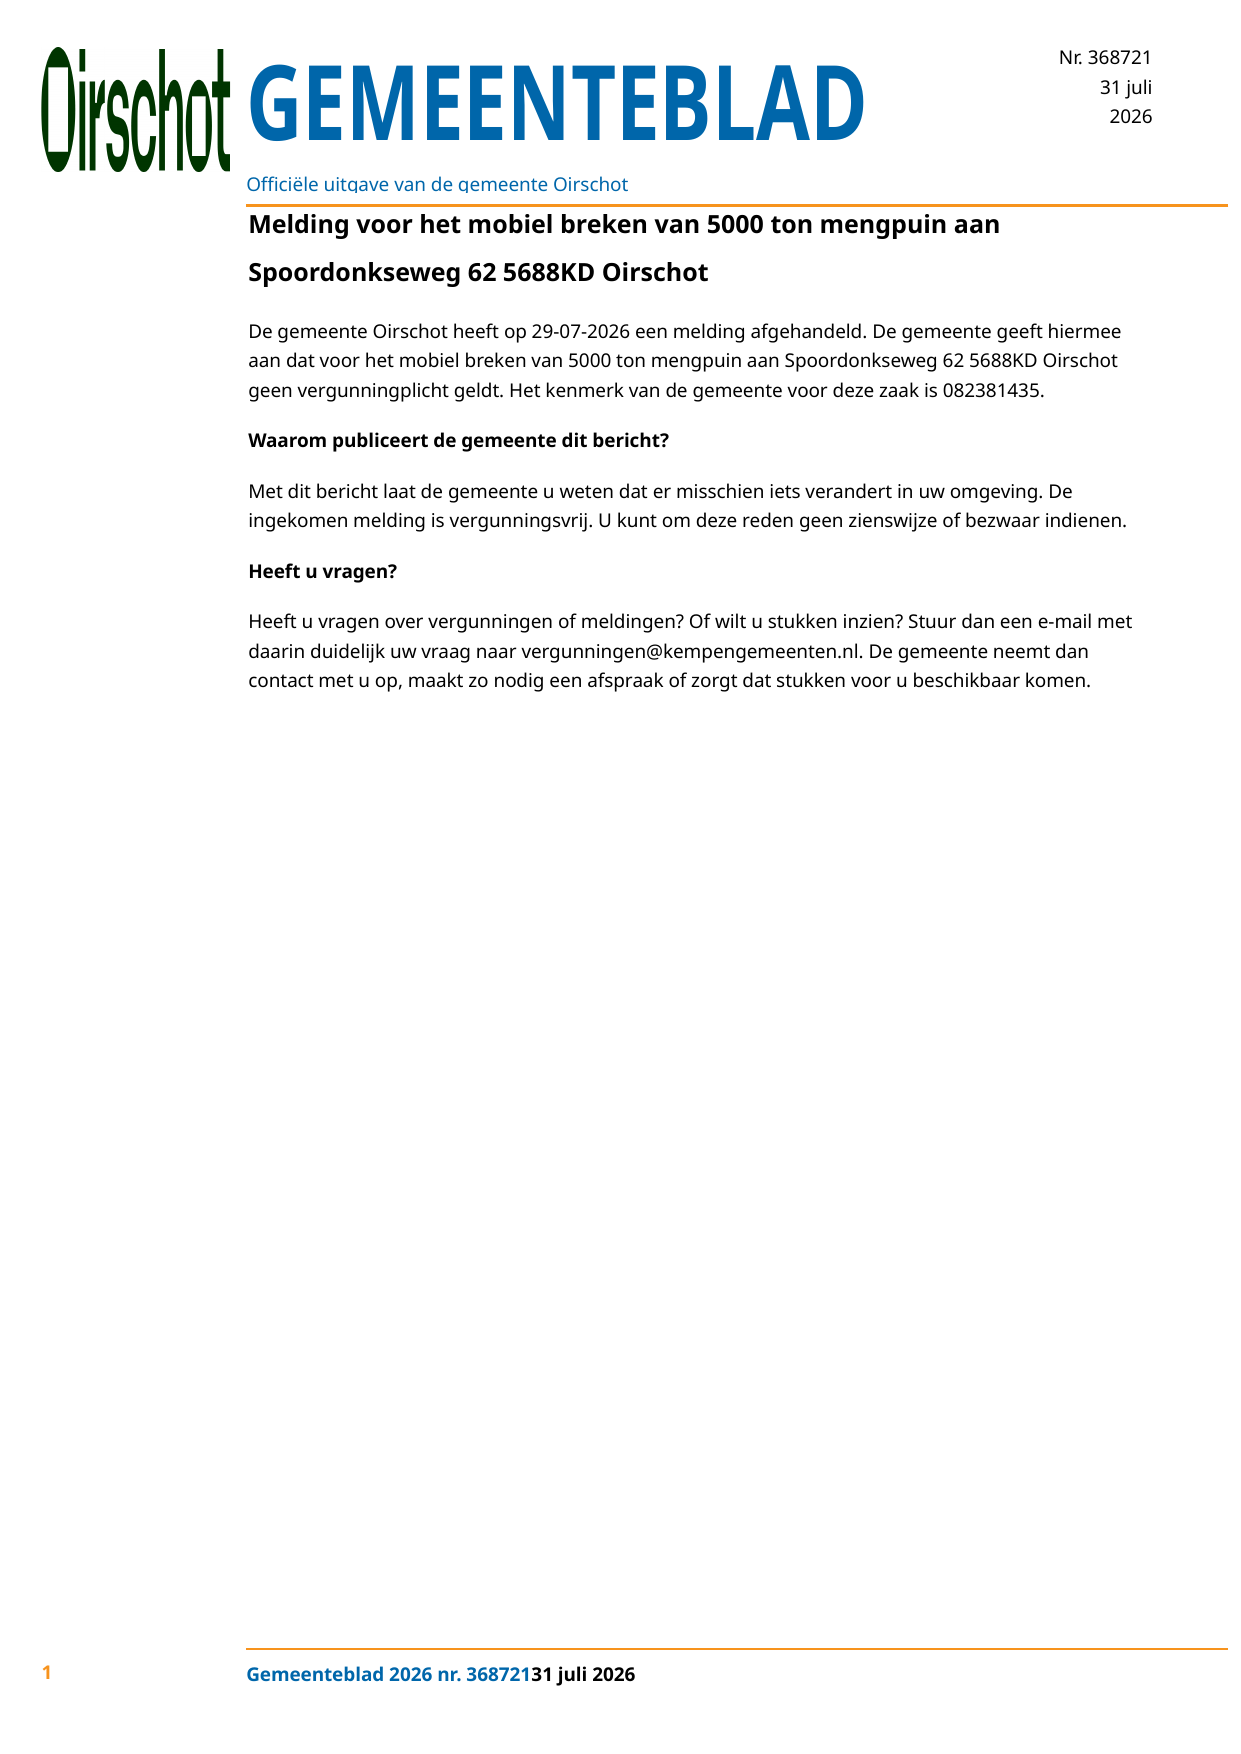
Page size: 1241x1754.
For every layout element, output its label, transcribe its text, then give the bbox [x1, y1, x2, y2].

text Met dit bericht laat de gemeente u weten dat er misschien iets verandert in uw omgeving. De ingekomen melding is vergunningsvrij. U kunt om deze reden geen zienswijze of bezwaar indienen. [248, 478, 1152, 533]
text Waarom publiceert de gemeente dit bericht? [248, 427, 1152, 453]
text Heeft u vragen? [248, 558, 1152, 584]
text Heeft u vragen over vergunningen of meldingen? Of wilt u stukken inzien? Stuur dan een e-mail met daarin duidelijk uw vraag naar vergunningen@kempengemeenten.nl. De gemeente neemt dan contact met u op, maakt zo nodig een afspraak of zorgt dat stukken voor u beschikbaar komen. [248, 608, 1152, 693]
text De gemeente Oirschot heeft op 29-07-2026 een melding afgehandeld. De gemeente geeft hiermee aan dat voor het mobiel breken van 5000 ton mengpuin aan Spoordonkseweg 62 5688KD Oirschot geen vergunningplicht geldt. Het kenmerk van de gemeente voor deze zaak is 082381435. [248, 318, 1152, 403]
picture [41, 47, 231, 172]
text Melding voor het mobiel breken van 5000 ton mengpuin aan Spoordonkseweg 62 5688KD Oirschot [248, 207, 1152, 288]
